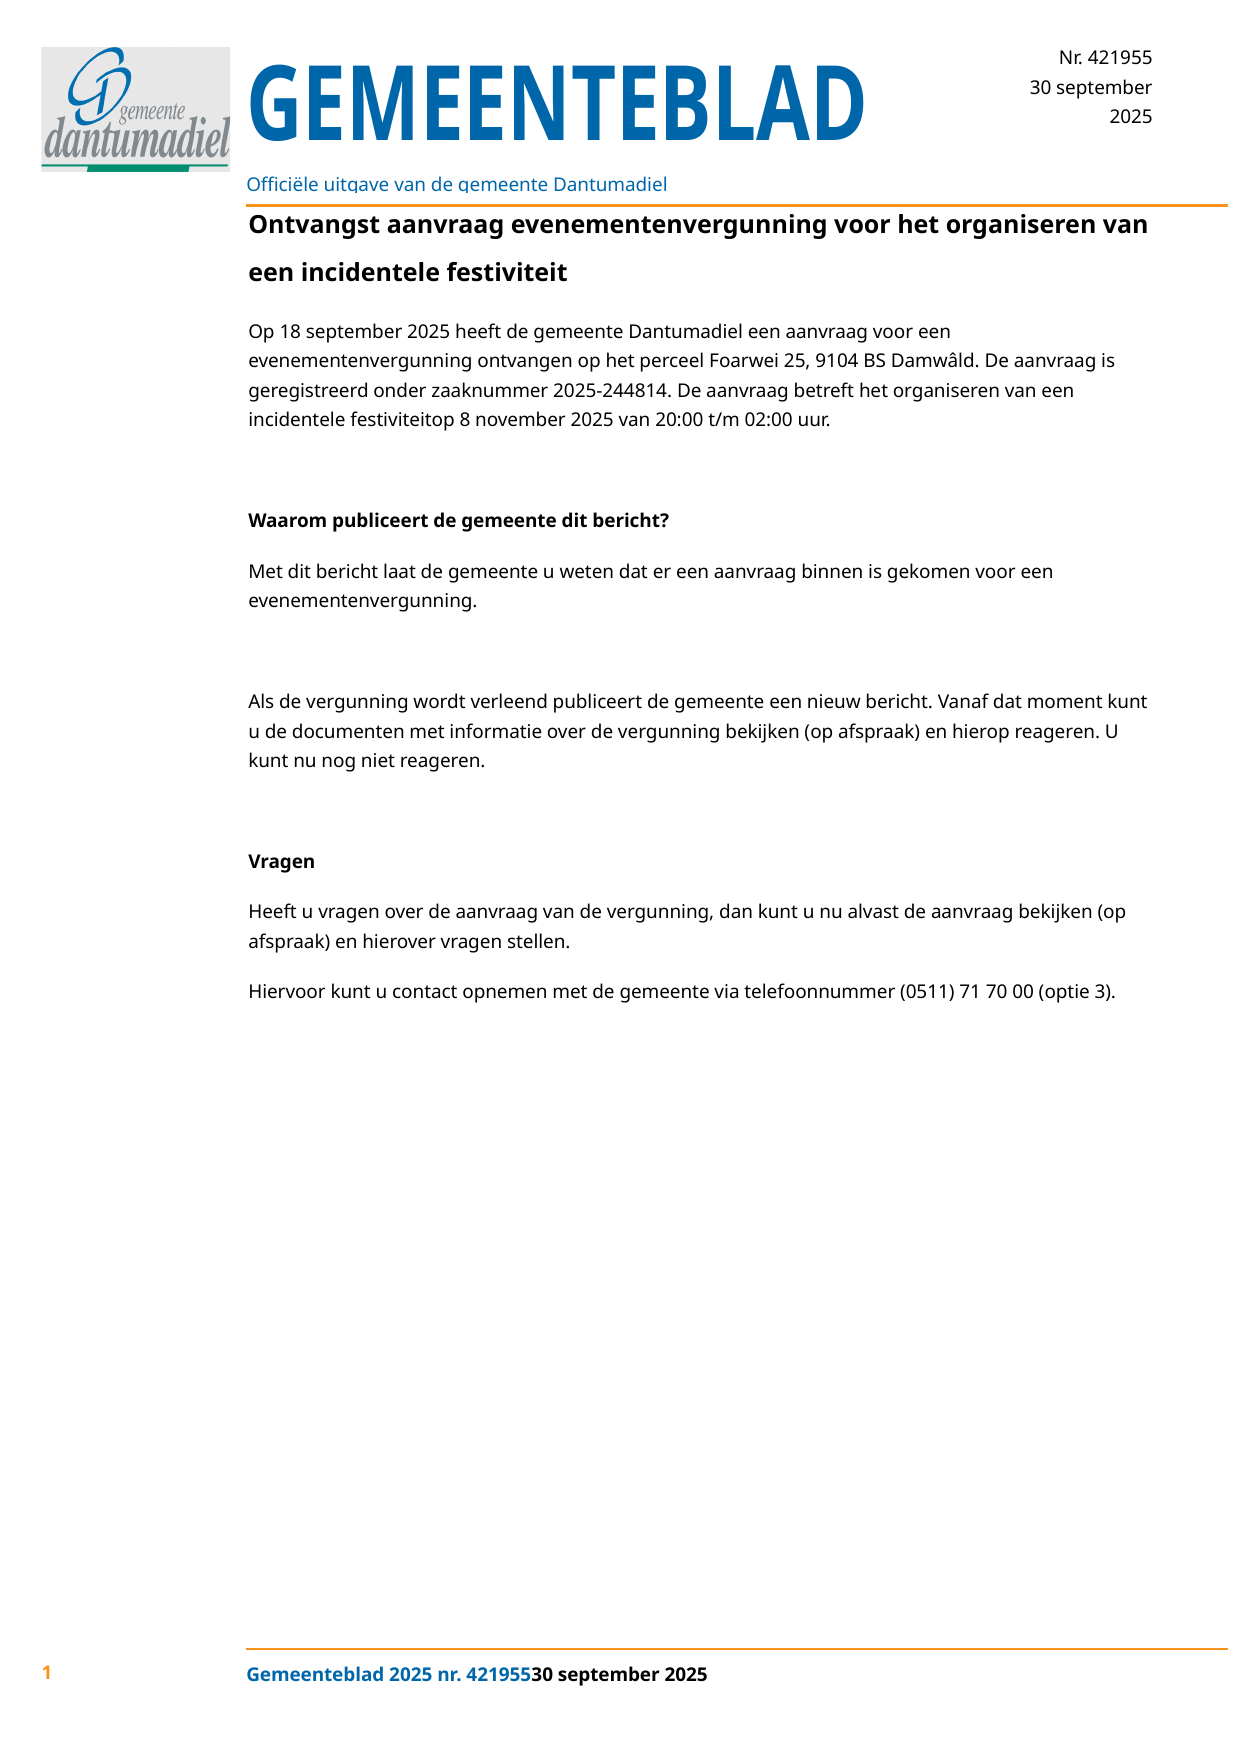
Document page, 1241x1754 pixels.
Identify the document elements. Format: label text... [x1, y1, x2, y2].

text Heeft u vragen over de aanvraag van de vergunning, dan kunt u nu alvast de aanvraag bekijken (op afspraak) en hierover vragen stellen. [248, 899, 1152, 954]
text Ontvangst aanvraag evenementenvergunning voor het organiseren van een incidentele festiviteit [248, 207, 1152, 288]
text Vragen [248, 848, 1152, 874]
picture [41, 47, 231, 172]
text Hiervoor kunt u contact opnemen met de gemeente via telefoonnummer (0511) 71 70 00 (optie 3). [248, 979, 1152, 1004]
text Op 18 september 2025 heeft de gemeente Dantumadiel een aanvraag voor een evenementenvergunning ontvangen op het perceel Foarwei 25, 9104 BS Damwâld. De aanvraag is geregistreerd onder zaaknummer 2025-244814. De aanvraag betreft het organiseren van een incidentele festiviteitop 8 november 2025 van 20:00 t/m 02:00 uur. [248, 318, 1152, 432]
text Met dit bericht laat de gemeente u weten dat er een aanvraag binnen is gekomen voor een evenementenvergunning. [248, 558, 1152, 613]
text Waarom publiceert de gemeente dit bericht? [248, 507, 1152, 533]
text Als de vergunning wordt verleend publiceert de gemeente een nieuw bericht. Vanaf dat moment kunt u de documenten met informatie over de vergunning bekijken (op afspraak) en hierop reageren. U kunt nu nog niet reageren. [248, 688, 1152, 773]
